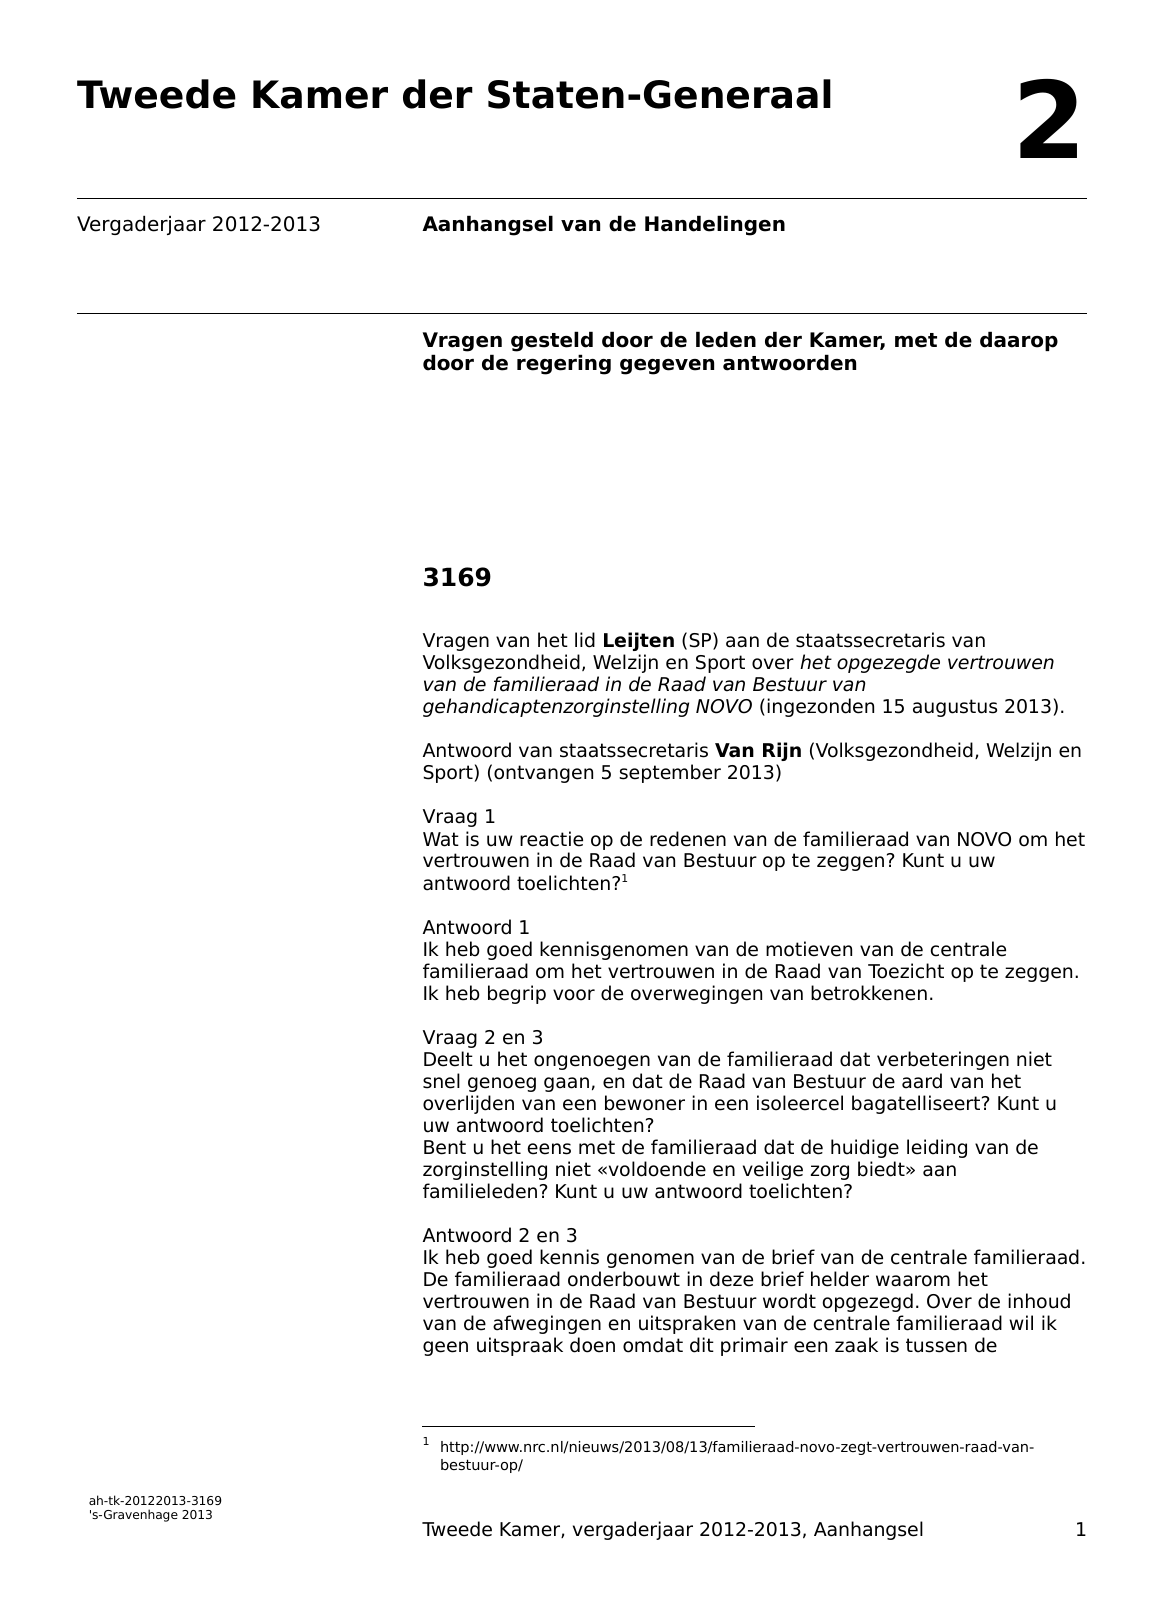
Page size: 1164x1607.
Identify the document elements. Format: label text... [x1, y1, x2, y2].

text Deelt u het ongenoegen van de familieraad dat verbeteringen niet snel genoeg gaan, en dat de Raad van Bestuur de aard van het overlijden van een bewoner in een isoleercel bagatelliseert? Kunt u uw antwoord toelichten? [422, 1049, 1087, 1137]
table_cell Vergaderjaar 2012-2013 [77, 199, 422, 313]
text Antwoord van staatssecretaris Van Rijn (Volksgezondheid, Welzijn en Sport) (ontvangen 5 september 2013) [422, 740, 1087, 784]
text Antwoord 2 en 3 [422, 1225, 1087, 1247]
text Vraag 2 en 3 [422, 1027, 1087, 1049]
text Vraag 1 [422, 806, 1087, 828]
text ah-tk-20122013-3169 [88, 1494, 323, 1508]
table_cell Vragen gesteld door de leden der Kamer, met de daarop door de regering gegeven antwoorden [422, 314, 1087, 375]
text Antwoord 1 [422, 917, 1087, 938]
table_cell Aanhangsel van de Handelingen [422, 199, 1087, 313]
text Vragen van het lid Leijten (SP) aan de staatssecretaris van Volksgezondheid, Welzijn en Sport over het opgezegde vertrouwen van de familieraad in de Raad van Bestuur van gehandicaptenzorginstelling NOVO (ingezonden 15 augustus 2013). [422, 630, 1087, 718]
text 3169 [422, 563, 1087, 592]
table_cell [77, 314, 422, 375]
text Ik heb goed kennisgenomen van de motieven van de centrale familieraad om het vertrouwen in de Raad van Toezicht op te zeggen. Ik heb begrip voor de overwegingen van betrokkenen. [422, 938, 1087, 1004]
text Bent u het eens met de familieraad dat de huidige leiding van de zorginstelling niet «voldoende en veilige zorg biedt» aan familieleden? Kunt u uw antwoord toelichten? [422, 1137, 1087, 1202]
text http://www.nrc.nl/nieuws/2013/08/13/familieraad-novo-zegt-vertrouwen-raad-van-bestuur-op/ [422, 1435, 1087, 1474]
table_header 2 [886, 59, 1087, 198]
table_header Tweede Kamer der Staten-Generaal [77, 59, 886, 198]
text 's-Gravenhage 2013 [88, 1508, 323, 1522]
text Wat is uw reactie op de redenen van de familieraad van NOVO om het vertrouwen in de Raad van Bestuur op te zeggen? Kunt u uw antwoord toelichten? [422, 828, 1087, 894]
text Ik heb goed kennis genomen van de brief van de centrale familieraad. De familieraad onderbouwt in deze brief helder waarom het vertrouwen in de Raad van Bestuur wordt opgezegd. Over de inhoud van de afwegingen en uitspraken van de centrale familieraad wil ik geen uitspraak doen omdat dit primair een zaak is tussen de [422, 1247, 1087, 1357]
